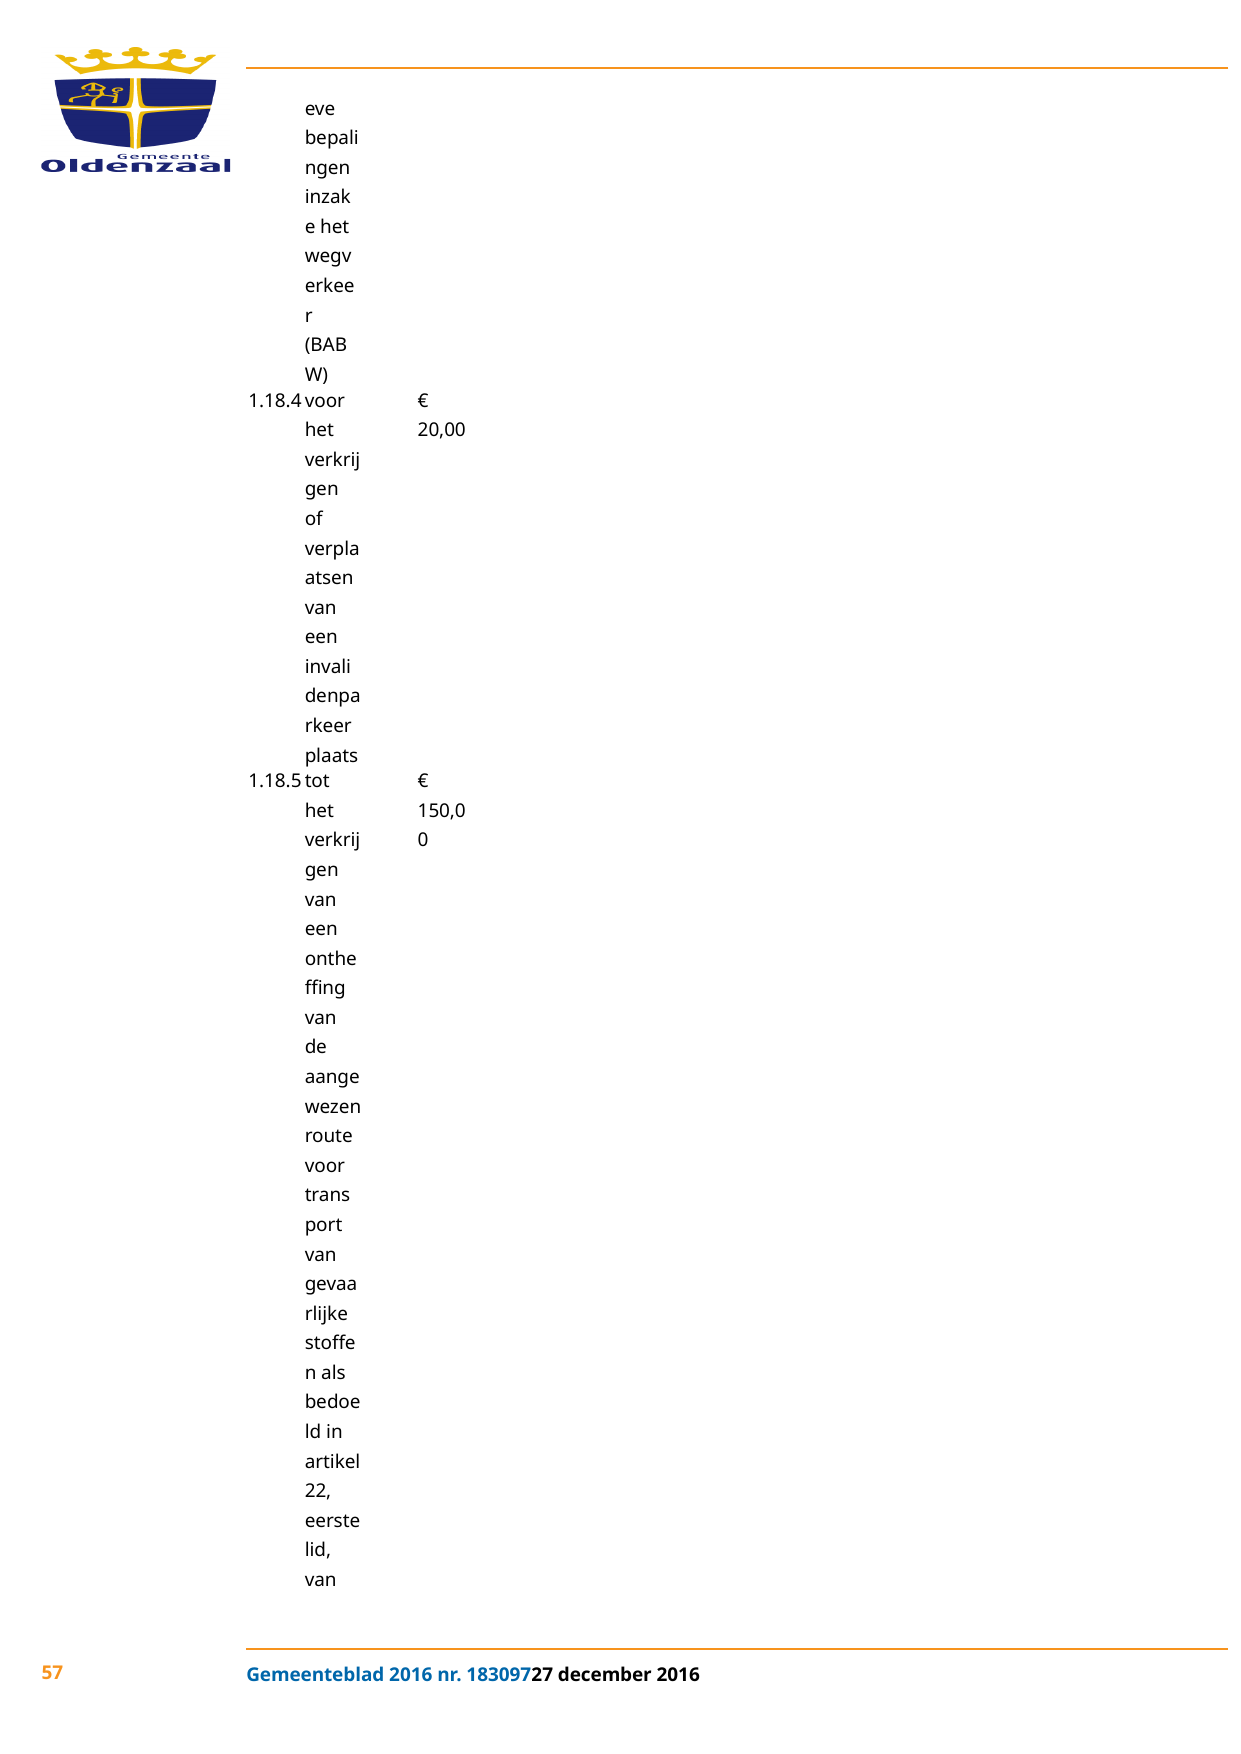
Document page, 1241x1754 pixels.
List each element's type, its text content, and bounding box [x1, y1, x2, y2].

table_cell voor het verkrijgen of verplaatsen van een invalidenparkeerplaats [305, 387, 361, 767]
table_cell [418, 95, 474, 387]
table_cell [361, 387, 417, 767]
table_cell [361, 95, 417, 387]
picture [41, 47, 231, 172]
table_cell [248, 95, 304, 387]
table_cell 1.18.5 [248, 768, 304, 1592]
table_cell tot het verkrijgen van een ontheffing van de aangewezen route voor transport van gevaarlijke stoffen als bedoeld in artikel 22, eerste lid, van [305, 768, 361, 1592]
table_cell € 150,00 [418, 768, 474, 1592]
table_cell [361, 768, 417, 1592]
table_cell 1.18.4 [248, 387, 304, 767]
table_cell € 20,00 [418, 387, 474, 767]
table_cell eve bepalingen inzake het wegverkeer (BABW) [305, 95, 361, 387]
